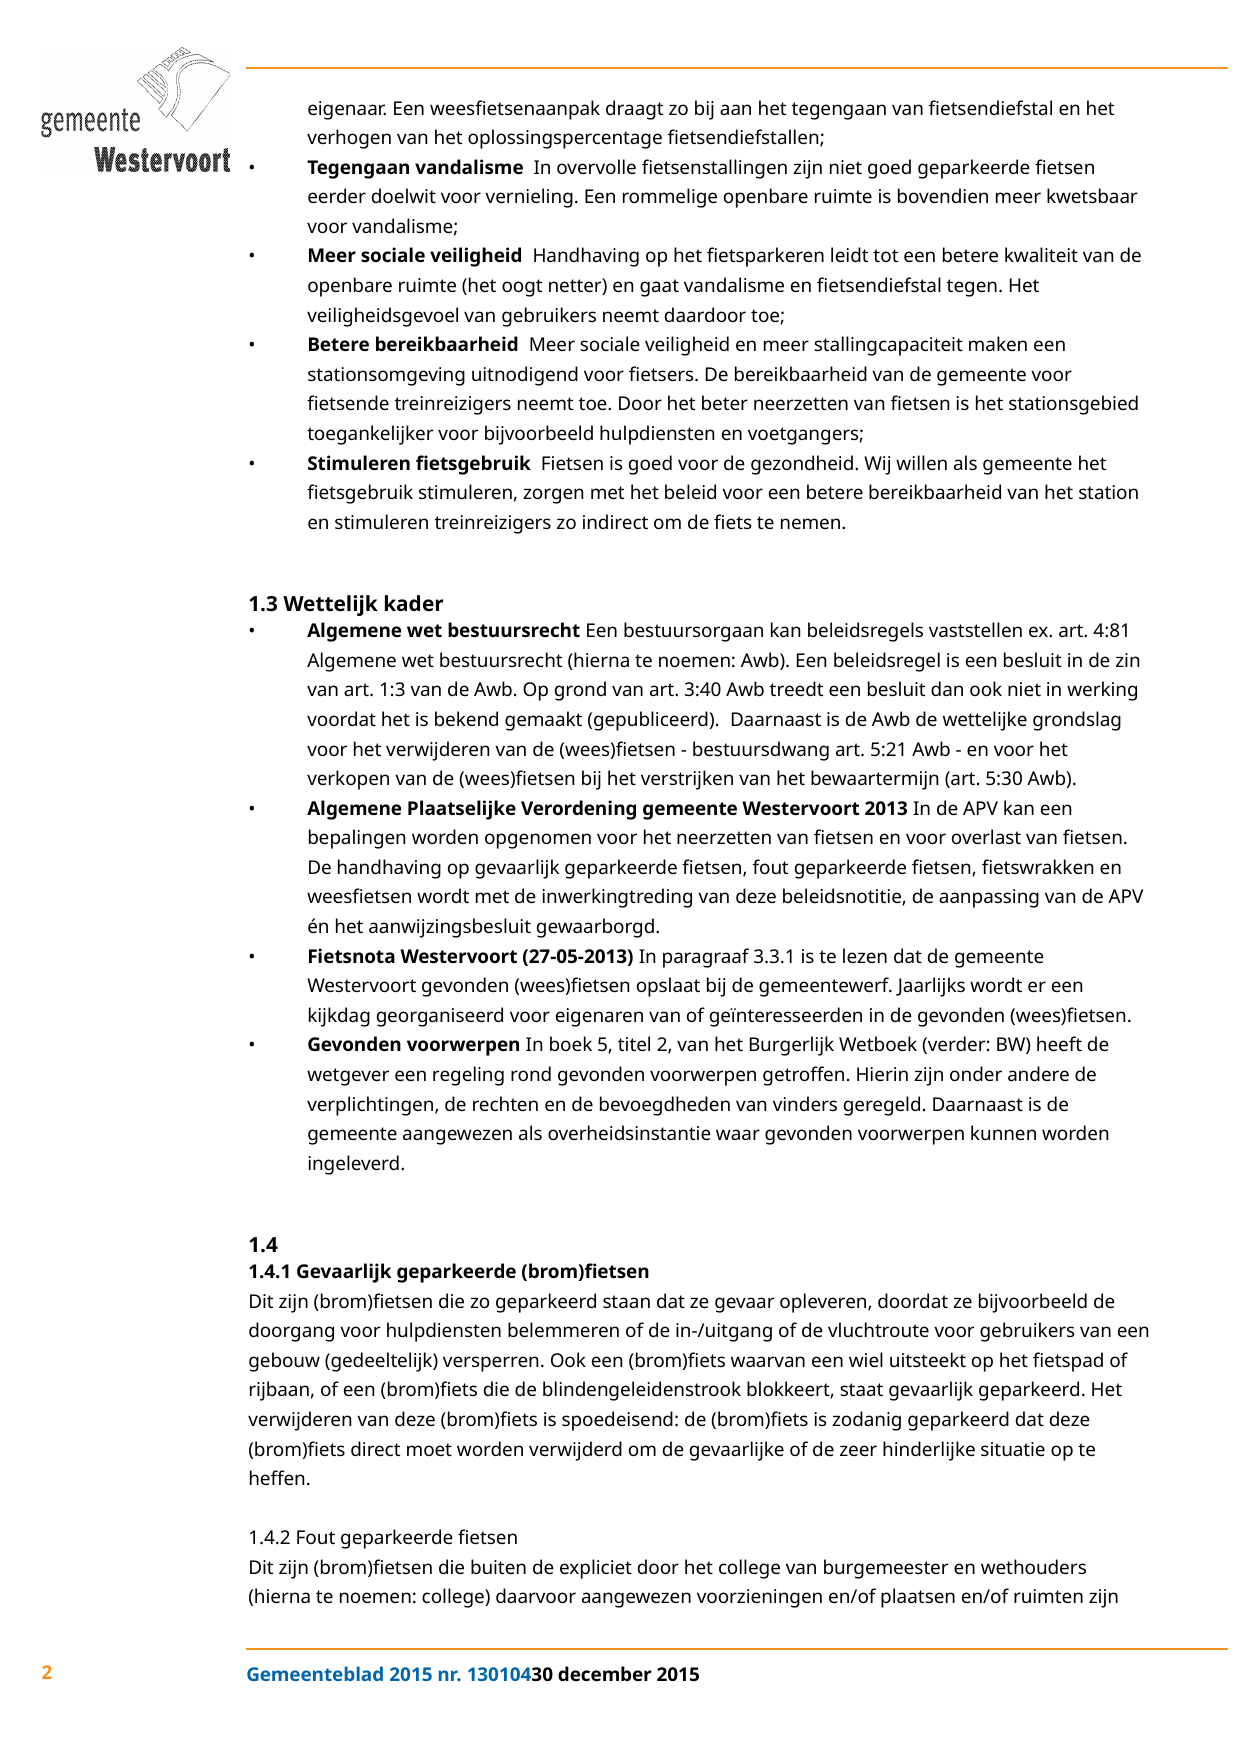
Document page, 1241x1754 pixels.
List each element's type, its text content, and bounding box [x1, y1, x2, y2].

text 1.3 Wettelijk kader [248, 589, 1152, 617]
text Dit zijn (brom)fietsen die buiten de expliciet door het college van burgemeester en wethouders (hierna te noemen: college) daarvoor aangewezen voorzieningen en/of plaatsen en/of ruimten zijn [248, 1554, 1152, 1609]
list Gevonden voorwerpen In boek 5, titel 2, van het Burgerlijk Wetboek (verder: BW) heeft de wetgever een regeling rond gevonden voorwerpen getroffen. Hierin zijn onder andere de verplichtingen, de rechten en de bevoegdheden van vinders geregeld. Daarnaast is de gemeente aangewezen als overheidsinstantie waar gevonden voorwerpen kunnen worden ingeleverd. [248, 1032, 1152, 1176]
list Meer sociale veiligheid Handhaving op het fietsparkeren leidt tot een betere kwaliteit van de openbare ruimte (het oogt netter) en gaat vandalisme en fietsendiefstal tegen. Het veiligheidsgevoel van gebruikers neemt daardoor toe; [248, 243, 1152, 328]
list eigenaar. Een weesfietsenaanpak draagt zo bij aan het tegengaan van fietsendiefstal en het verhogen van het oplossingspercentage fietsendiefstallen; [248, 95, 1152, 150]
text Dit zijn (brom)fietsen die zo geparkeerd staan dat ze gevaar opleveren, doordat ze bijvoorbeeld de doorgang voor hulpdiensten belemmeren of de in-/uitgang of de vluchtroute voor gebruikers van een gebouw (gedeeltelijk) versperren. Ook een (brom)fiets waarvan een wiel uitsteekt op het fietspad of rijbaan, of een (brom)fiets die de blindengeleidenstrook blokkeert, staat gevaarlijk geparkeerd. Het verwijderen van deze (brom)fiets is spoedeisend: de (brom)fiets is zodanig geparkeerd dat deze (brom)fiets direct moet worden verwijderd om de gevaarlijke of de zeer hinderlijke situatie op te heffen. [248, 1288, 1152, 1491]
list Tegengaan vandalisme In overvolle fietsenstallingen zijn niet goed geparkeerde fietsen eerder doelwit voor vernieling. Een rommelige openbare ruimte is bovendien meer kwetsbaar voor vandalisme; [248, 154, 1152, 239]
list Fietsnota Westervoort (27-05-2013) In paragraaf 3.3.1 is te lezen dat de gemeente Westervoort gevonden (wees)fietsen opslaat bij de gemeentewerf. Jaarlijks wordt er een kijkdag georganiseerd voor eigenaren van of geïnteresseerden in de gevonden (wees)fietsen. [248, 943, 1152, 1028]
text 1.4.2 Fout geparkeerde fietsen [248, 1524, 1152, 1550]
list Stimuleren fietsgebruik Fietsen is goed voor de gezondheid. Wij willen als gemeente het fietsgebruik stimuleren, zorgen met het beleid voor een betere bereikbaarheid van het station en stimuleren treinreizigers zo indirect om de fiets te nemen. [248, 450, 1152, 535]
list Betere bereikbaarheid Meer sociale veiligheid en meer stallingcapaciteit maken een stationsomgeving uitnodigend voor fietsers. De bereikbaarheid van de gemeente voor fietsende treinreizigers neemt toe. Door het beter neerzetten van fietsen is het stationsgebied toegankelijker voor bijvoorbeeld hulpdiensten en voetgangers; [248, 331, 1152, 446]
list Algemene Plaatselijke Verordening gemeente Westervoort 2013 In de APV kan een bepalingen worden opgenomen voor het neerzetten van fietsen en voor overlast van fietsen. De handhaving op gevaarlijk geparkeerde fietsen, fout geparkeerde fietsen, fietswrakken en weesfietsen wordt met de inwerkingtreding van deze beleidsnotitie, de aanpassing van de APV én het aanwijzingsbesluit gewaarborgd. [248, 795, 1152, 939]
list Algemene wet bestuursrecht Een bestuursorgaan kan beleidsregels vaststellen ex. art. 4:81 Algemene wet bestuursrecht (hierna te noemen: Awb). Een beleidsregel is een besluit in de zin van art. 1:3 van de Awb. Op grond van art. 3:40 Awb treedt een besluit dan ook niet in werking voordat het is bekend gemaakt (gepubliceerd). Daarnaast is de Awb de wettelijke grondslag voor het verwijderen van de (wees)fietsen - bestuursdwang art. 5:21 Awb - en voor het verkopen van de (wees)fietsen bij het verstrijken van het bewaartermijn (art. 5:30 Awb). [248, 617, 1152, 791]
text 1.4.1 Gevaarlijk geparkeerde (brom)fietsen [248, 1258, 1152, 1284]
text 1.4 [248, 1230, 1152, 1258]
picture [41, 47, 231, 172]
